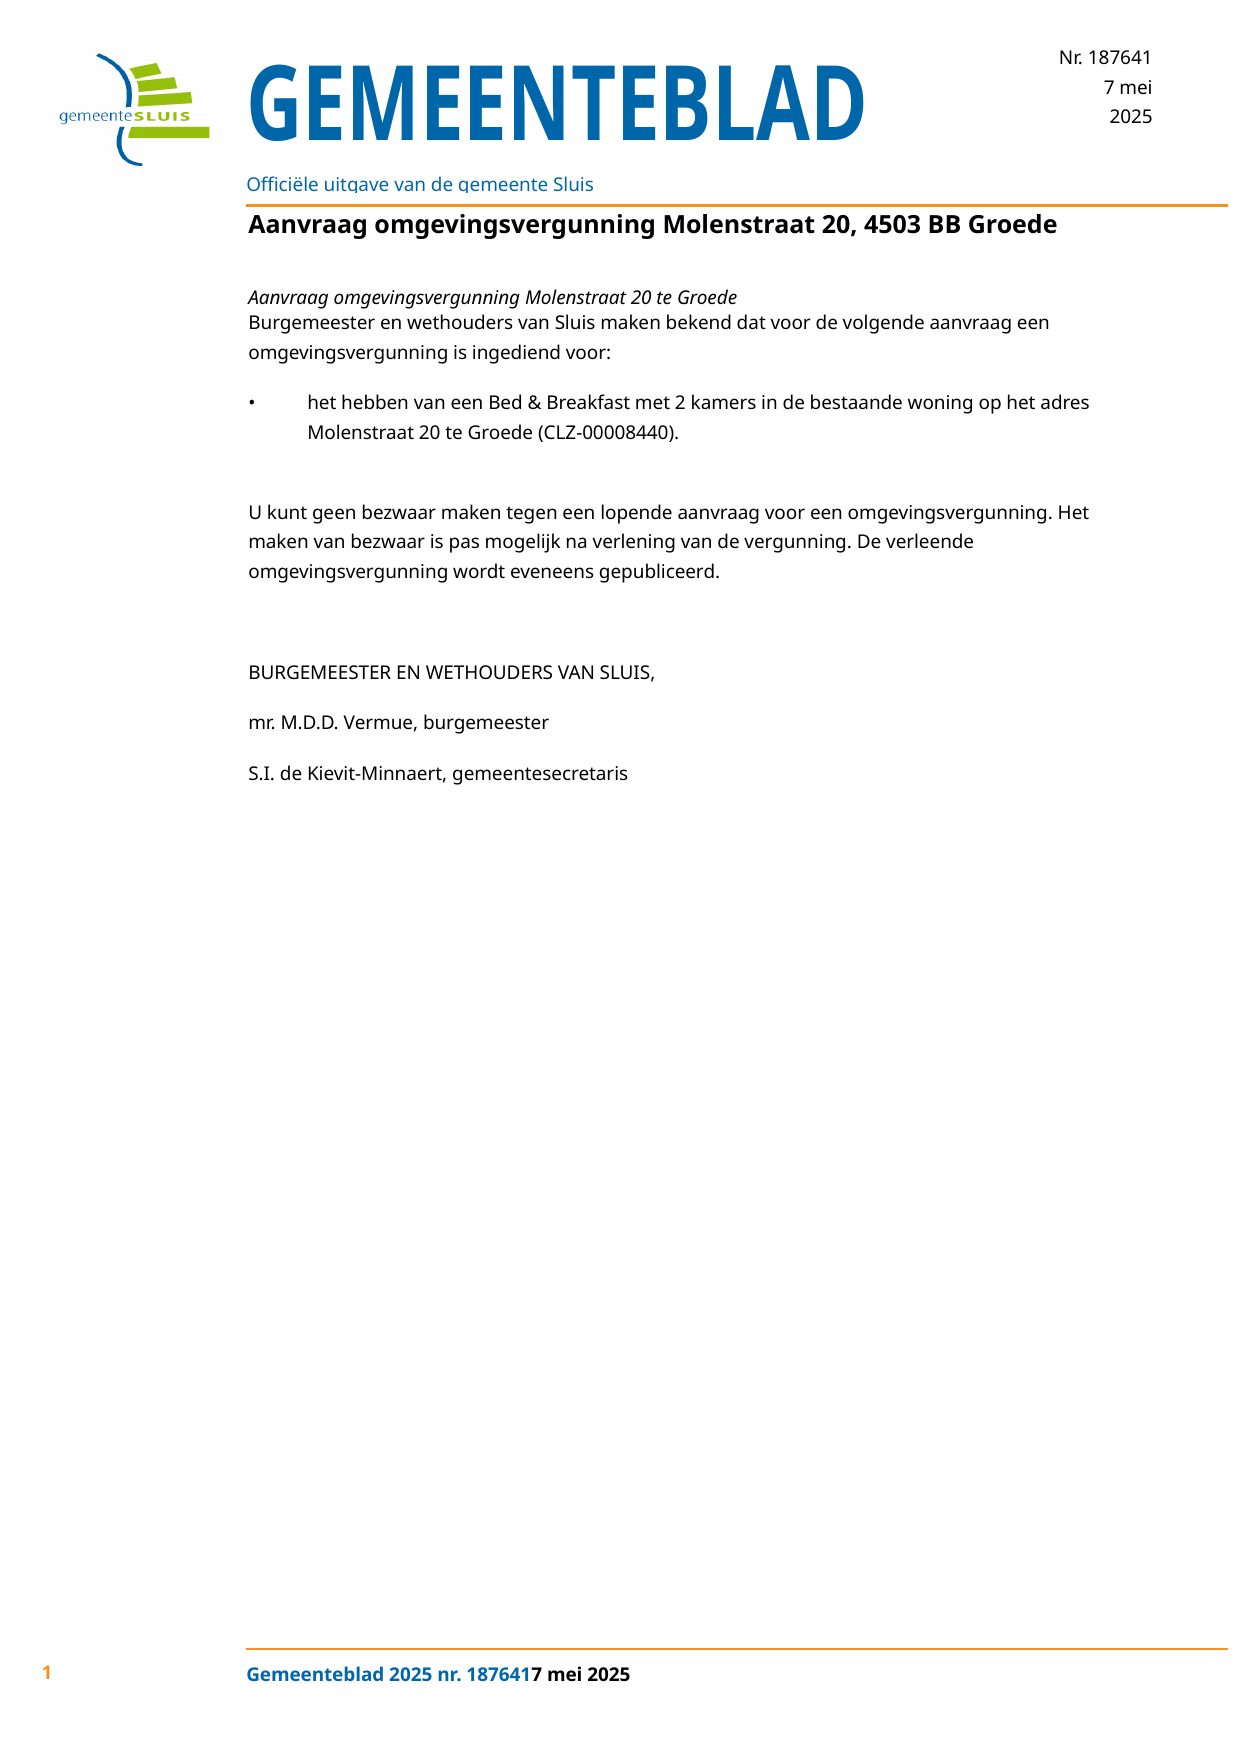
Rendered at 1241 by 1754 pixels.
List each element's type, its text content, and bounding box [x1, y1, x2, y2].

text mr. M.D.D. Vermue, burgemeester [248, 709, 1152, 735]
text U kunt geen bezwaar maken tegen een lopende aanvraag voor een omgevingsvergunning. Het maken van bezwaar is pas mogelijk na verlening van de vergunning. De verleende omgevingsvergunning wordt eveneens gepubliceerd. [248, 499, 1152, 584]
text S.I. de Kievit-Minnaert, gemeentesecretaris [248, 760, 1152, 786]
text Aanvraag omgevingsvergunning Molenstraat 20 te Groede [248, 284, 1152, 309]
list het hebben van een Bed & Breakfast met 2 kamers in de bestaande woning op het adres Molenstraat 20 te Groede (CLZ-00008440). [248, 389, 1152, 445]
text BURGEMEESTER EN WETHOUDERS VAN SLUIS, [248, 659, 1152, 685]
text Aanvraag omgevingsvergunning Molenstraat 20, 4503 BB Groede [248, 207, 1152, 241]
picture [41, 47, 231, 172]
text Burgemeester en wethouders van Sluis maken bekend dat voor de volgende aanvraag een omgevingsvergunning is ingediend voor: [248, 309, 1152, 365]
